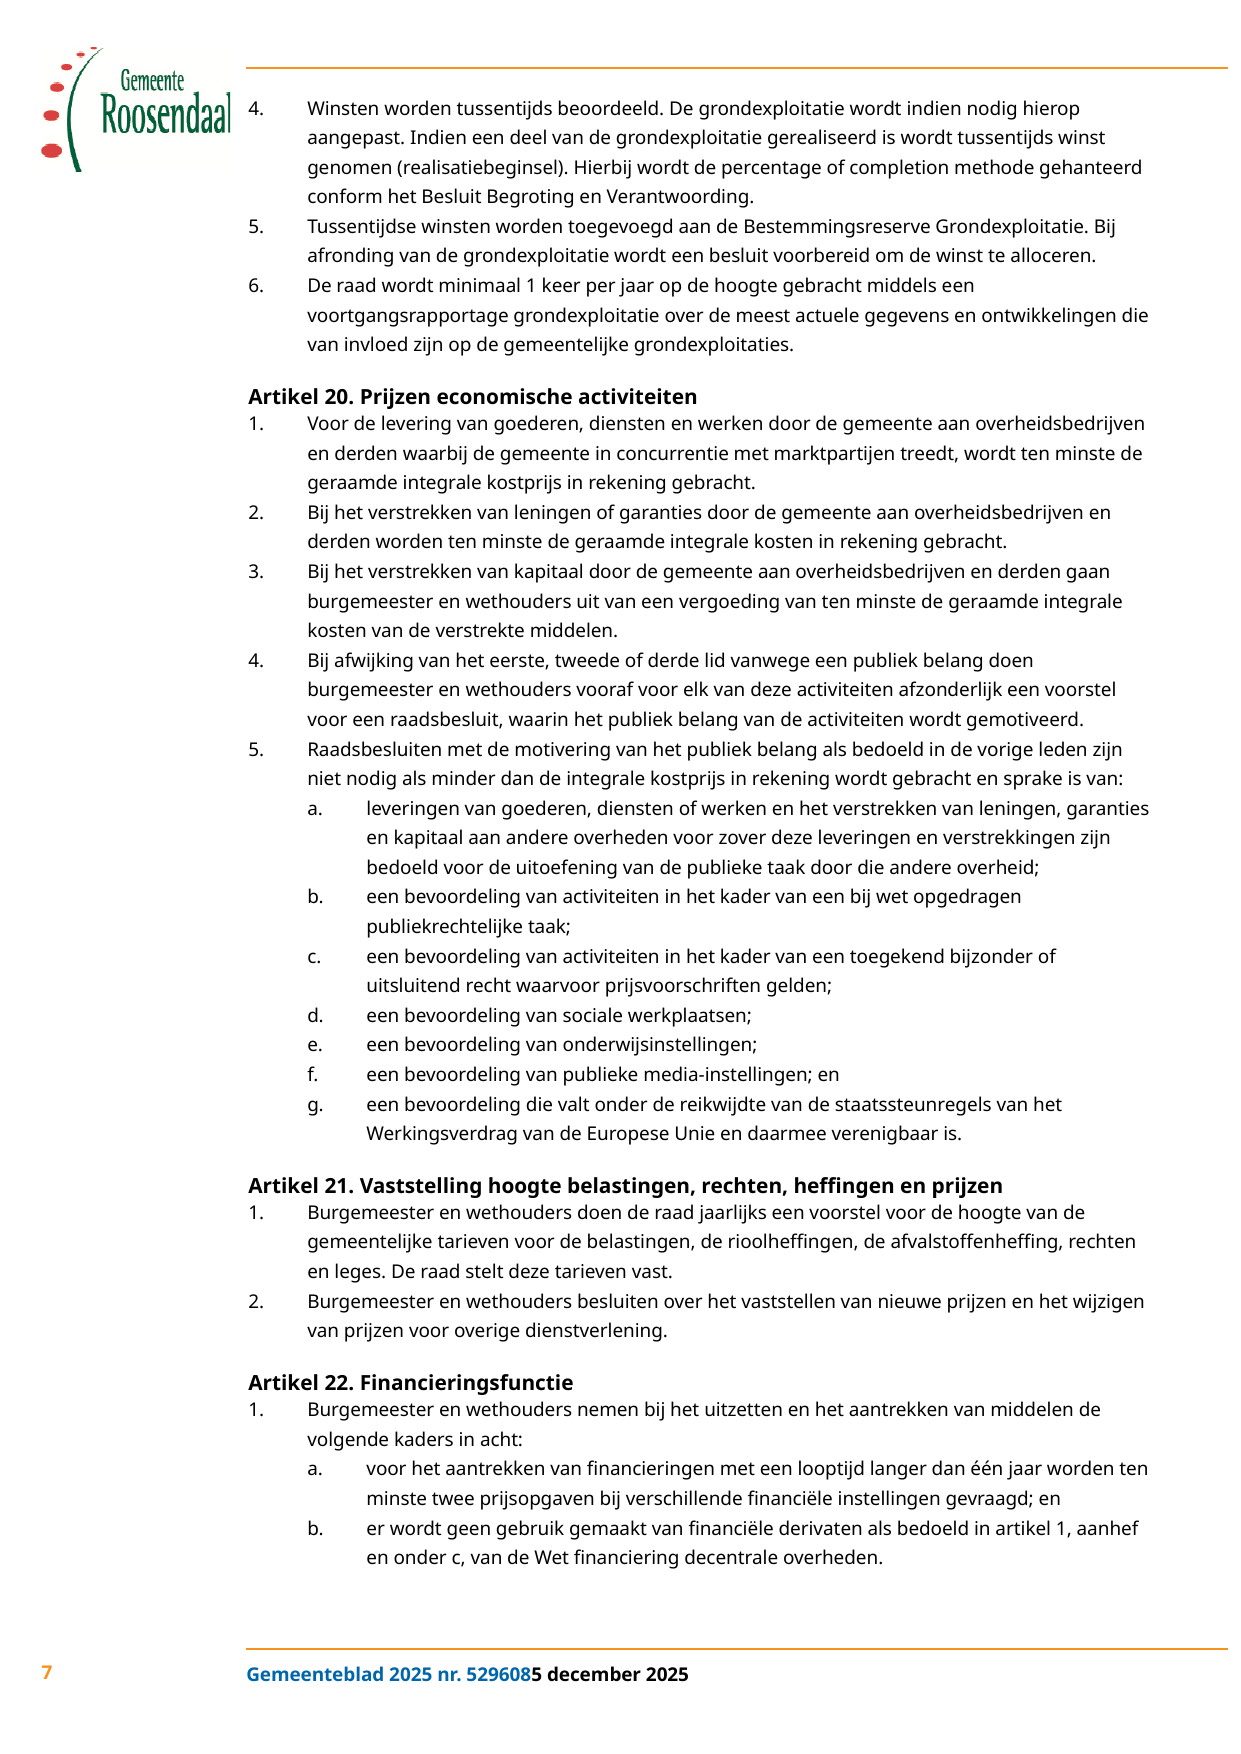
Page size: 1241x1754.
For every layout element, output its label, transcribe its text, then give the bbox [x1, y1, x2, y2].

text Artikel 22. Financieringsfunctie [248, 1368, 1152, 1396]
list Burgemeester en wethouders doen de raad jaarlijks een voorstel voor de hoogte van de gemeentelijke tarieven voor de belastingen, de rioolheffingen, de afvalstoffenheffing, rechten en leges. De raad stelt deze tarieven vast. [248, 1199, 1152, 1284]
list een bevoordeling van sociale werkplaatsen; [307, 1002, 1152, 1028]
list Raadsbesluiten met de motivering van het publiek belang als bedoeld in de vorige leden zijn niet nodig als minder dan de integrale kostprijs in rekening wordt gebracht en sprake is van: [248, 736, 1152, 791]
text Artikel 20. Prijzen economische activiteiten [248, 382, 1152, 410]
list Tussentijdse winsten worden toegevoegd aan de Bestemmingsreserve Grondexploitatie. Bij afronding van de grondexploitatie wordt een besluit voorbereid om de winst te alloceren. [248, 213, 1152, 268]
list voor het aantrekken van financieringen met een looptijd langer dan één jaar worden ten minste twee prijsopgaven bij verschillende financiële instellingen gevraagd; en [307, 1456, 1152, 1511]
picture [41, 47, 231, 172]
text Artikel 21. Vaststelling hoogte belastingen, rechten, heffingen en prijzen [248, 1171, 1152, 1199]
list een bevoordeling van onderwijsinstellingen; [307, 1032, 1152, 1057]
list Burgemeester en wethouders nemen bij het uitzetten en het aantrekken van middelen de volgende kaders in acht: [248, 1396, 1152, 1452]
list er wordt geen gebruik gemaakt van financiële derivaten als bedoeld in artikel 1, aanhef en onder c, van de Wet financiering decentrale overheden. [307, 1515, 1152, 1570]
list een bevoordeling die valt onder de reikwijdte van de staatssteunregels van het Werkingsverdrag van de Europese Unie en daarmee verenigbaar is. [307, 1091, 1152, 1146]
list Bij het verstrekken van kapitaal door de gemeente aan overheidsbedrijven en derden gaan burgemeester en wethouders uit van een vergoeding van ten minste de geraamde integrale kosten van de verstrekte middelen. [248, 558, 1152, 643]
list Voor de levering van goederen, diensten en werken door de gemeente aan overheidsbedrijven en derden waarbij de gemeente in concurrentie met marktpartijen treedt, wordt ten minste de geraamde integrale kostprijs in rekening gebracht. [248, 410, 1152, 495]
list een bevoordeling van publieke media-instellingen; en [307, 1061, 1152, 1087]
list De raad wordt minimaal 1 keer per jaar op de hoogte gebracht middels een voortgangsrapportage grondexploitatie over de meest actuele gegevens en ontwikkelingen die van invloed zijn op de gemeentelijke grondexploitaties. [248, 272, 1152, 357]
list een bevoordeling van activiteiten in het kader van een bij wet opgedragen publiekrechtelijke taak; [307, 884, 1152, 939]
list leveringen van goederen, diensten of werken en het verstrekken van leningen, garanties en kapitaal aan andere overheden voor zover deze leveringen en verstrekkingen zijn bedoeld voor de uitoefening van de publieke taak door die andere overheid; [307, 795, 1152, 880]
list Burgemeester en wethouders besluiten over het vaststellen van nieuwe prijzen en het wijzigen van prijzen voor overige dienstverlening. [248, 1288, 1152, 1343]
list een bevoordeling van activiteiten in het kader van een toegekend bijzonder of uitsluitend recht waarvoor prijsvoorschriften gelden; [307, 943, 1152, 998]
list Bij het verstrekken van leningen of garanties door de gemeente aan overheidsbedrijven en derden worden ten minste de geraamde integrale kosten in rekening gebracht. [248, 499, 1152, 554]
list Winsten worden tussentijds beoordeeld. De grondexploitatie wordt indien nodig hierop aangepast. Indien een deel van de grondexploitatie gerealiseerd is wordt tussentijds winst genomen (realisatiebeginsel). Hierbij wordt de percentage of completion methode gehanteerd conform het Besluit Begroting en Verantwoording. [248, 95, 1152, 209]
list Bij afwijking van het eerste, tweede of derde lid vanwege een publiek belang doen burgemeester en wethouders vooraf voor elk van deze activiteiten afzonderlijk een voorstel voor een raadsbesluit, waarin het publiek belang van de activiteiten wordt gemotiveerd. [248, 647, 1152, 732]
